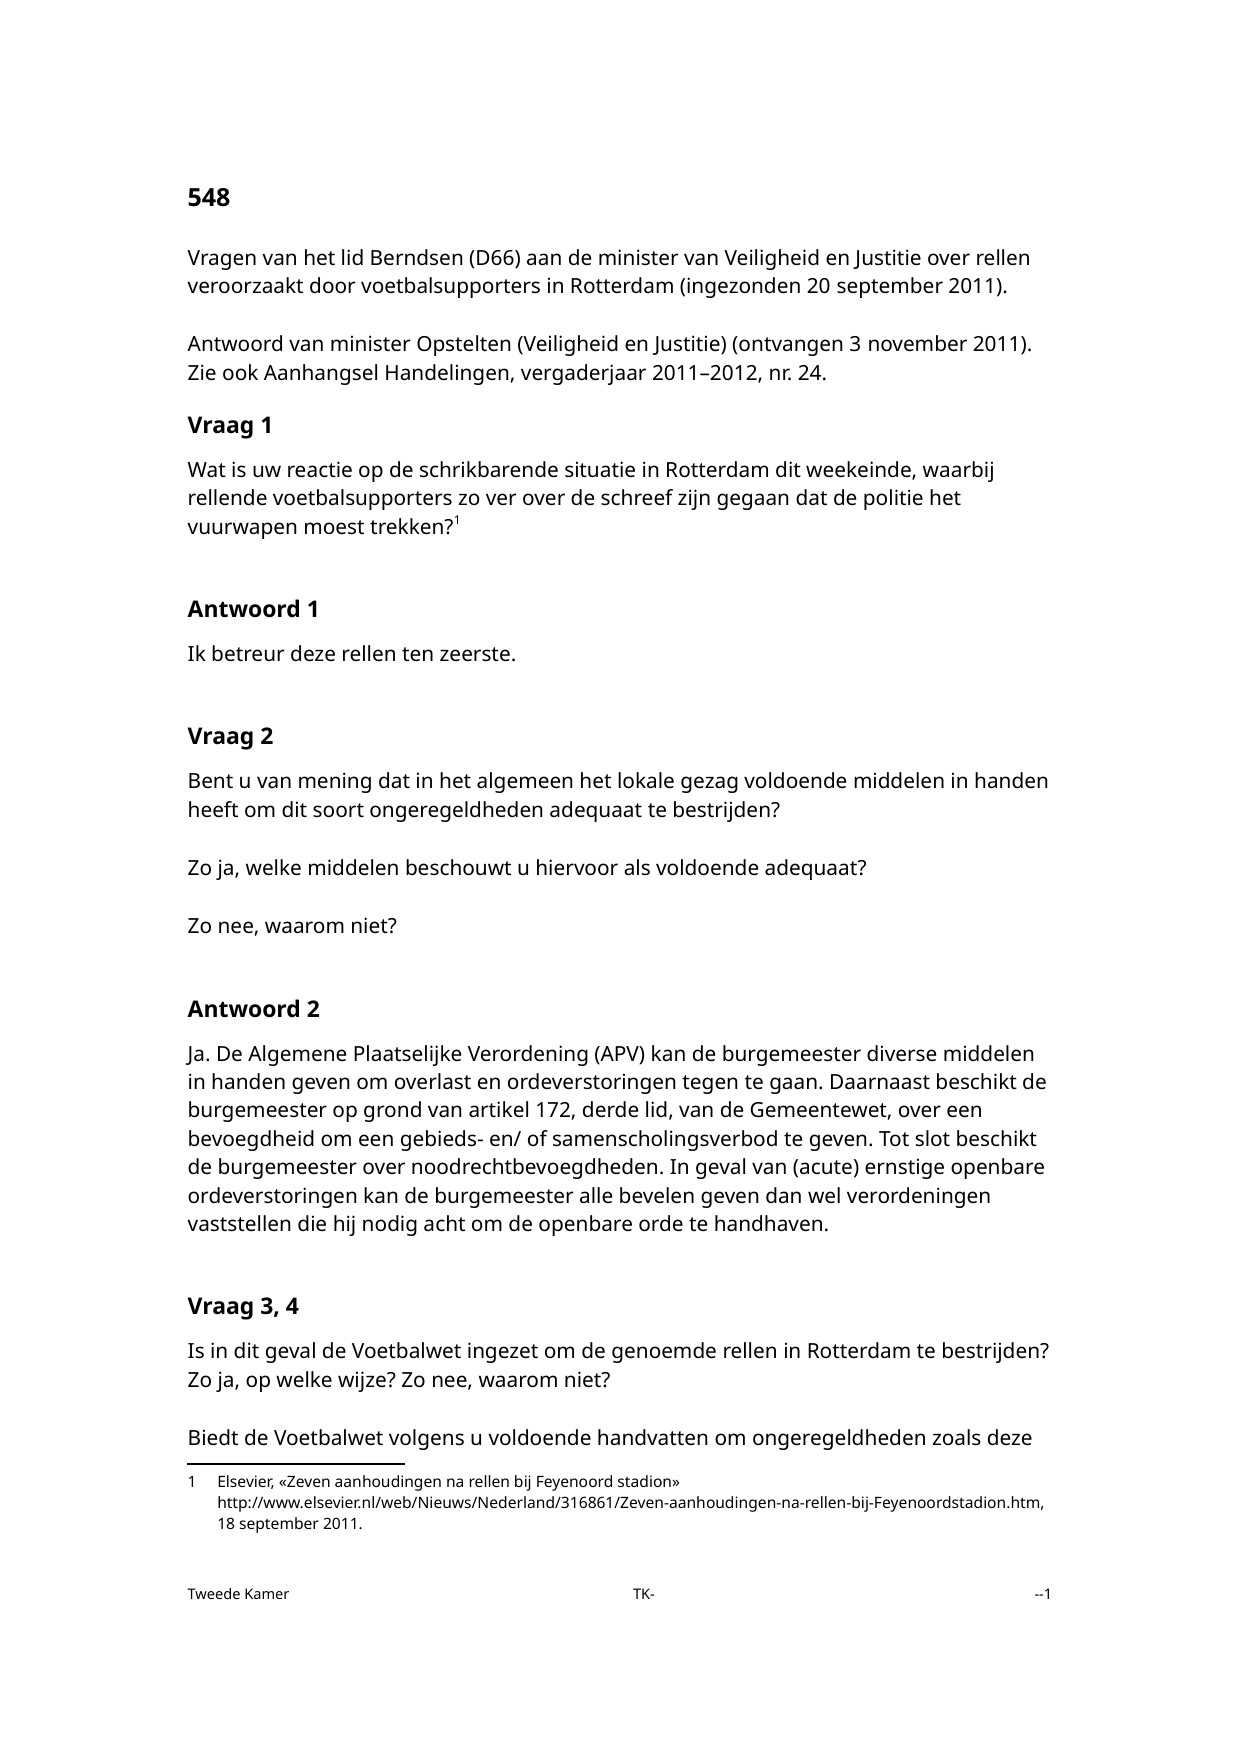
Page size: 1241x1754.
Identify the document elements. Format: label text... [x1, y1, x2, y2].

text Is in dit geval de Voetbalwet ingezet om de genoemde rellen in Rotterdam te bestrijden? Zo ja, op welke wijze? Zo nee, waarom niet? [187, 1337, 1053, 1393]
text Ik betreur deze rellen ten zeerste. [187, 639, 1053, 667]
subtitle Antwoord 1 [187, 593, 1053, 624]
subtitle Vraag 3, 4 [187, 1290, 1053, 1322]
text Ja. De Algemene Plaatselijke Verordening (APV) kan de burgemeester diverse middelen in handen geven om overlast en ordeverstoringen tegen te gaan. Daarnaast beschikt de burgemeester op grond van artikel 172, derde lid, van de Gemeentewet, over een bevoegdheid om een gebieds- en/ of samenscholingsverbod te geven. Tot slot beschikt de burgemeester over noodrechtbevoegdheden. In geval van (acute) ernstige openbare ordeverstoringen kan de burgemeester alle bevelen geven dan wel verordeningen vaststellen die hij nodig acht om de openbare orde te handhaven. [187, 1039, 1053, 1238]
text Wat is uw reactie op de schrikbarende situatie in Rotterdam dit weekeinde, waarbij rellende voetbalsupporters zo ver over de schreef zijn gegaan dat de politie het vuurwapen moest trekken? [187, 455, 1053, 540]
text Bent u van mening dat in het algemeen het lokale gezag voldoende middelen in handen heeft om dit soort ongeregeldheden adequaat te bestrijden? [187, 766, 1053, 823]
text Zo ja, welke middelen beschouwt u hiervoor als voldoende adequaat? [187, 853, 1053, 882]
subtitle Antwoord 2 [187, 992, 1053, 1024]
text Zo nee, waarom niet? [187, 912, 1053, 940]
text Elsevier, «Zeven aanhoudingen na rellen bij Feyenoord stadion» http://www.elsevier.nl/web/Nieuws/Nederland/316861/Zeven-aanhoudingen-na-rellen-bij-Feyenoordstadion.htm, 18 september 2011. [187, 1449, 1053, 1534]
subtitle Vraag 1 [187, 409, 1053, 440]
subtitle Vraag 2 [187, 720, 1053, 751]
text Vragen van het lid Berndsen (D66) aan de minister van Veiligheid en Justitie over rellen veroorzaakt door voetbalsupporters in Rotterdam (ingezonden 20 september 2011). [187, 243, 1053, 300]
text Antwoord van minister Opstelten (Veiligheid en Justitie) (ontvangen 3 november 2011). Zie ook Aanhangsel Handelingen, vergaderjaar 2011–2012, nr. 24. [187, 329, 1053, 386]
text 548 [187, 179, 1053, 213]
